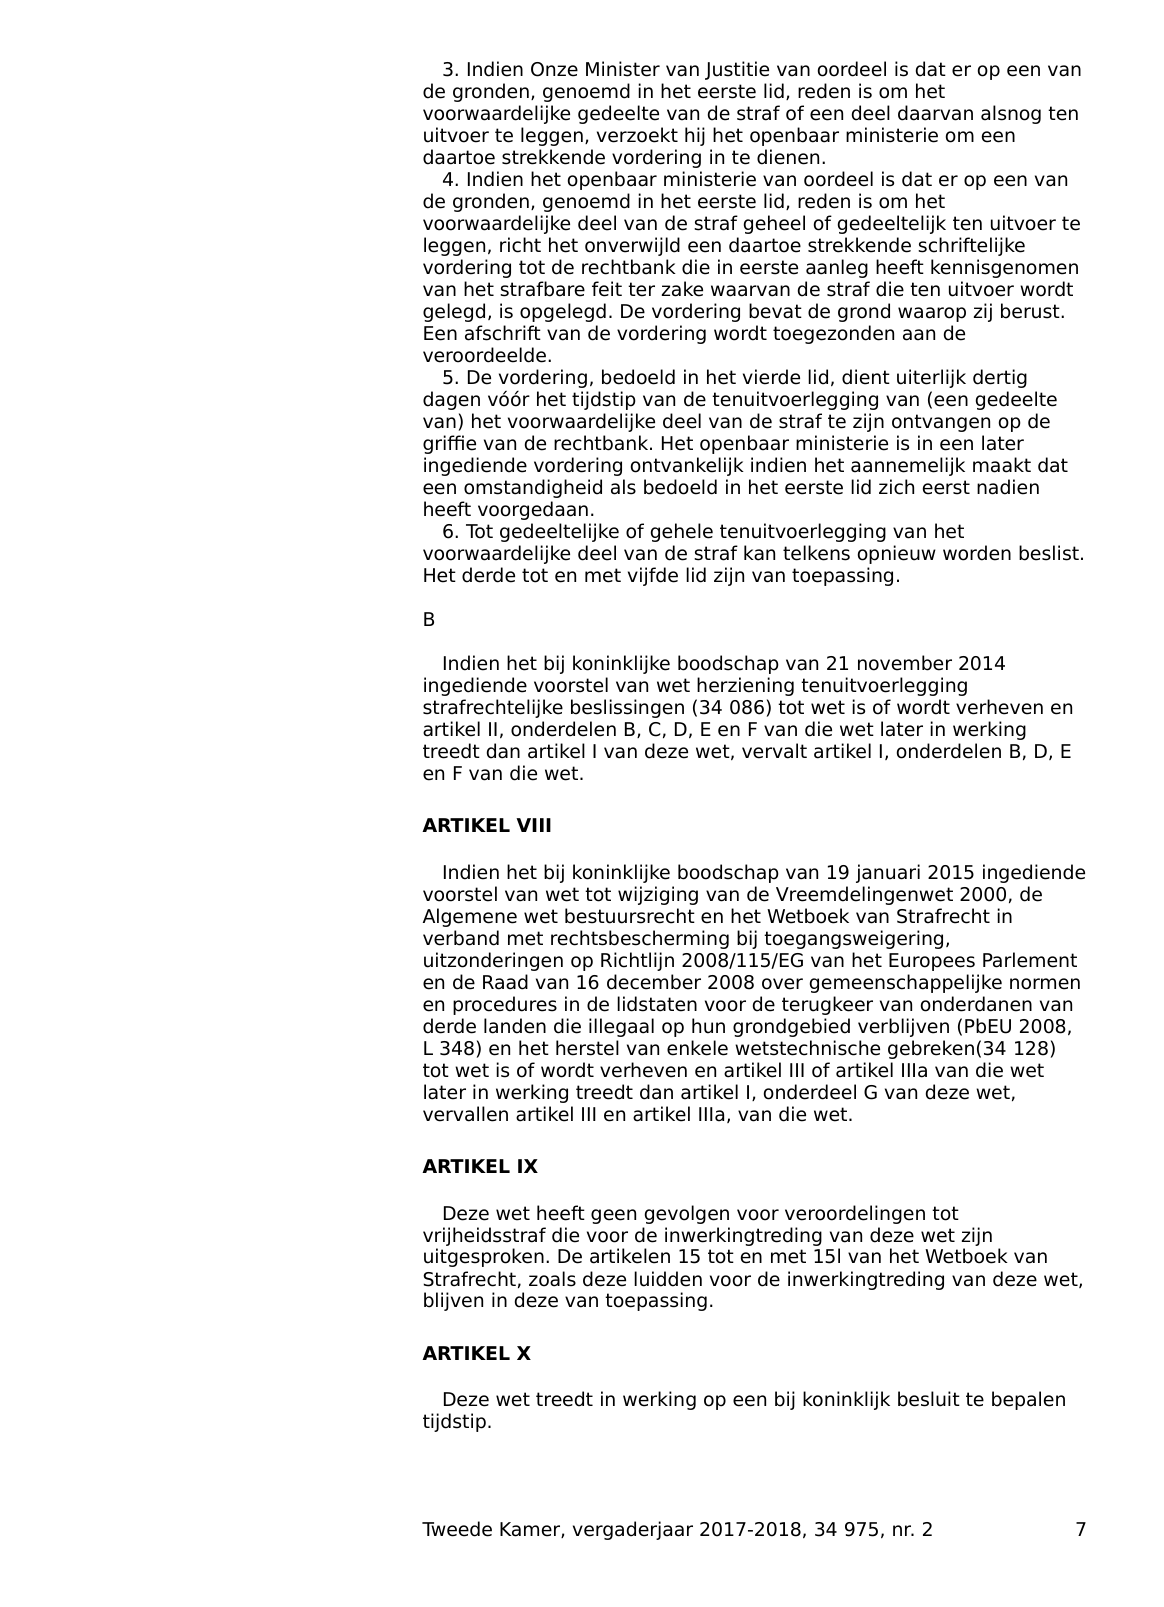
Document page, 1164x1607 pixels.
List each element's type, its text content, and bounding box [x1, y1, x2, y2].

text Indien het bij koninklijke boodschap van 19 januari 2015 ingediende voorstel van wet tot wijziging van de Vreemdelingenwet 2000, de Algemene wet bestuursrecht en het Wetboek van Strafrecht in verband met rechtsbescherming bij toegangsweigering, uitzonderingen op Richtlijn 2008/115/EG van het Europees Parlement en de Raad van 16 december 2008 over gemeenschappelijke normen en procedures in de lidstaten voor de terugkeer van onderdanen van derde landen die illegaal op hun grondgebied verblijven (PbEU 2008, L 348) en het herstel van enkele wetstechnische gebreken(34 128) tot wet is of wordt verheven en artikel III of artikel IIIa van die wet later in werking treedt dan artikel I, onderdeel G van deze wet, vervallen artikel III en artikel IIIa, van die wet. [422, 862, 1087, 1126]
subtitle ARTIKEL VIII [422, 815, 1087, 837]
text Deze wet heeft geen gevolgen voor veroordelingen tot vrijheidsstraf die voor de inwerkingtreding van deze wet zijn uitgesproken. De artikelen 15 tot en met 15l van het Wetboek van Strafrecht, zoals deze luidden voor de inwerkingtreding van deze wet, blijven in deze van toepassing. [422, 1202, 1087, 1312]
subtitle ARTIKEL X [422, 1342, 1087, 1364]
text 4. Indien het openbaar ministerie van oordeel is dat er op een van de gronden, genoemd in het eerste lid, reden is om het voorwaardelijke deel van de straf geheel of gedeeltelijk ten uitvoer te leggen, richt het onverwijld een daartoe strekkende schriftelijke vordering tot de rechtbank die in eerste aanleg heeft kennisgenomen van het strafbare feit ter zake waarvan de straf die ten uitvoer wordt gelegd, is opgelegd. De vordering bevat de grond waarop zij berust. Een afschrift van de vordering wordt toegezonden aan de veroordeelde. [422, 169, 1087, 367]
text 5. De vordering, bedoeld in het vierde lid, dient uiterlijk dertig dagen vóór het tijdstip van de tenuitvoerlegging van (een gedeelte van) het voorwaardelijke deel van de straf te zijn ontvangen op de griffie van de rechtbank. Het openbaar ministerie is in een later ingediende vordering ontvankelijk indien het aannemelijk maakt dat een omstandigheid als bedoeld in het eerste lid zich eerst nadien heeft voorgedaan. [422, 367, 1087, 521]
text Deze wet treedt in werking op een bij koninklijk besluit te bepalen tijdstip. [422, 1389, 1087, 1433]
text 6. Tot gedeeltelijke of gehele tenuitvoerlegging van het voorwaardelijke deel van de straf kan telkens opnieuw worden beslist. Het derde tot en met vijfde lid zijn van toepassing. [422, 521, 1087, 587]
text 3. Indien Onze Minister van Justitie van oordeel is dat er op een van de gronden, genoemd in het eerste lid, reden is om het voorwaardelijke gedeelte van de straf of een deel daarvan alsnog ten uitvoer te leggen, verzoekt hij het openbaar ministerie om een daartoe strekkende vordering in te dienen. [422, 59, 1087, 169]
text B [422, 609, 1087, 631]
text Indien het bij koninklijke boodschap van 21 november 2014 ingediende voorstel van wet herziening tenuitvoerlegging strafrechtelijke beslissingen (34 086) tot wet is of wordt verheven en artikel II, onderdelen B, C, D, E en F van die wet later in werking treedt dan artikel I van deze wet, vervalt artikel I, onderdelen B, D, E en F van die wet. [422, 653, 1087, 785]
subtitle ARTIKEL IX [422, 1156, 1087, 1177]
